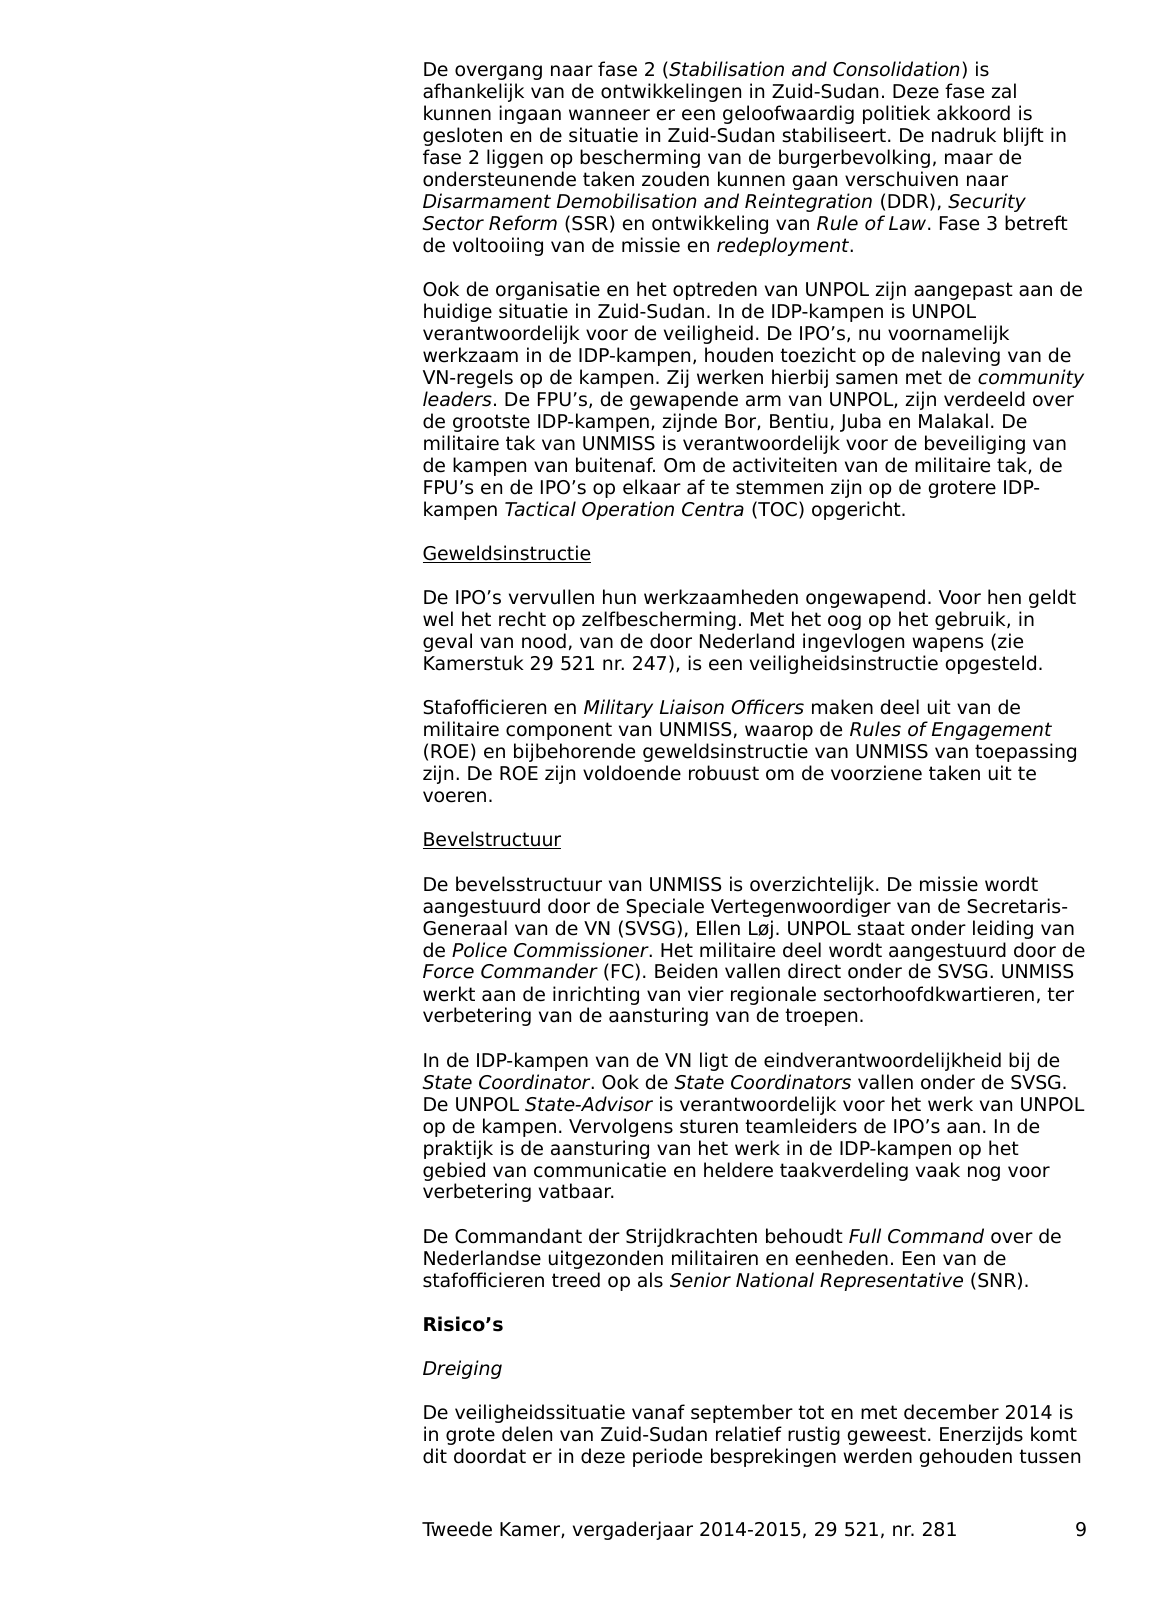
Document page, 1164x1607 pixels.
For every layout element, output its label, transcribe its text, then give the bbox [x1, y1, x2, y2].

text Stafofficieren en Military Liaison Officers maken deel uit van de militaire component van UNMISS, waarop de Rules of Engagement (ROE) en bijbehorende geweldsinstructie van UNMISS van toepassing zijn. De ROE zijn voldoende robuust om de voorziene taken uit te voeren. [422, 697, 1087, 807]
subtitle Risico’s [422, 1314, 1087, 1336]
text De bevelsstructuur van UNMISS is overzichtelijk. De missie wordt aangestuurd door de Speciale Vertegenwoordiger van de Secretaris-Generaal van de VN (SVSG), Ellen Løj. UNPOL staat onder leiding van de Police Commissioner. Het militaire deel wordt aangestuurd door de Force Commander (FC). Beiden vallen direct onder de SVSG. UNMISS werkt aan de inrichting van vier regionale sectorhoofdkwartieren, ter verbetering van de aansturing van de troepen. [422, 873, 1087, 1027]
subtitle Bevelstructuur [422, 829, 1087, 851]
text In de IDP-kampen van de VN ligt de eindverantwoordelijkheid bij de State Coordinator. Ook de State Coordinators vallen onder de SVSG. De UNPOL State-Advisor is verantwoordelijk voor het werk van UNPOL op de kampen. Vervolgens sturen teamleiders de IPO’s aan. In de praktijk is de aansturing van het werk in de IDP-kampen op het gebied van communicatie en heldere taakverdeling vaak nog voor verbetering vatbaar. [422, 1049, 1087, 1203]
subtitle Dreiging [422, 1358, 1087, 1380]
text De Commandant der Strijdkrachten behoudt Full Command over de Nederlandse uitgezonden militairen en eenheden. Een van de stafofficieren treed op als Senior National Representative (SNR). [422, 1226, 1087, 1292]
subtitle Geweldsinstructie [422, 543, 1087, 565]
text De IPO’s vervullen hun werkzaamheden ongewapend. Voor hen geldt wel het recht op zelfbescherming. Met het oog op het gebruik, in geval van nood, van de door Nederland ingevlogen wapens (zie Kamerstuk 29 521 nr. 247), is een veiligheidsinstructie opgesteld. [422, 587, 1087, 675]
text Ook de organisatie en het optreden van UNPOL zijn aangepast aan de huidige situatie in Zuid-Sudan. In de IDP-kampen is UNPOL verantwoordelijk voor de veiligheid. De IPO’s, nu voornamelijk werkzaam in de IDP-kampen, houden toezicht op de naleving van de VN-regels op de kampen. Zij werken hierbij samen met de community leaders. De FPU’s, de gewapende arm van UNPOL, zijn verdeeld over de grootste IDP-kampen, zijnde Bor, Bentiu, Juba en Malakal. De militaire tak van UNMISS is verantwoordelijk voor de beveiliging van de kampen van buitenaf. Om de activiteiten van de militaire tak, de FPU’s en de IPO’s op elkaar af te stemmen zijn op de grotere IDP-kampen Tactical Operation Centra (TOC) opgericht. [422, 279, 1087, 521]
text De overgang naar fase 2 (Stabilisation and Consolidation) is afhankelijk van de ontwikkelingen in Zuid-Sudan. Deze fase zal kunnen ingaan wanneer er een geloofwaardig politiek akkoord is gesloten en de situatie in Zuid-Sudan stabiliseert. De nadruk blijft in fase 2 liggen op bescherming van de burgerbevolking, maar de ondersteunende taken zouden kunnen gaan verschuiven naar Disarmament Demobilisation and Reintegration (DDR), Security Sector Reform (SSR) en ontwikkeling van Rule of Law. Fase 3 betreft de voltooiing van de missie en redeployment. [422, 59, 1087, 257]
text De veiligheidssituatie vanaf september tot en met december 2014 is in grote delen van Zuid-Sudan relatief rustig geweest. Enerzijds komt dit doordat er in deze periode besprekingen werden gehouden tussen [422, 1402, 1087, 1468]
